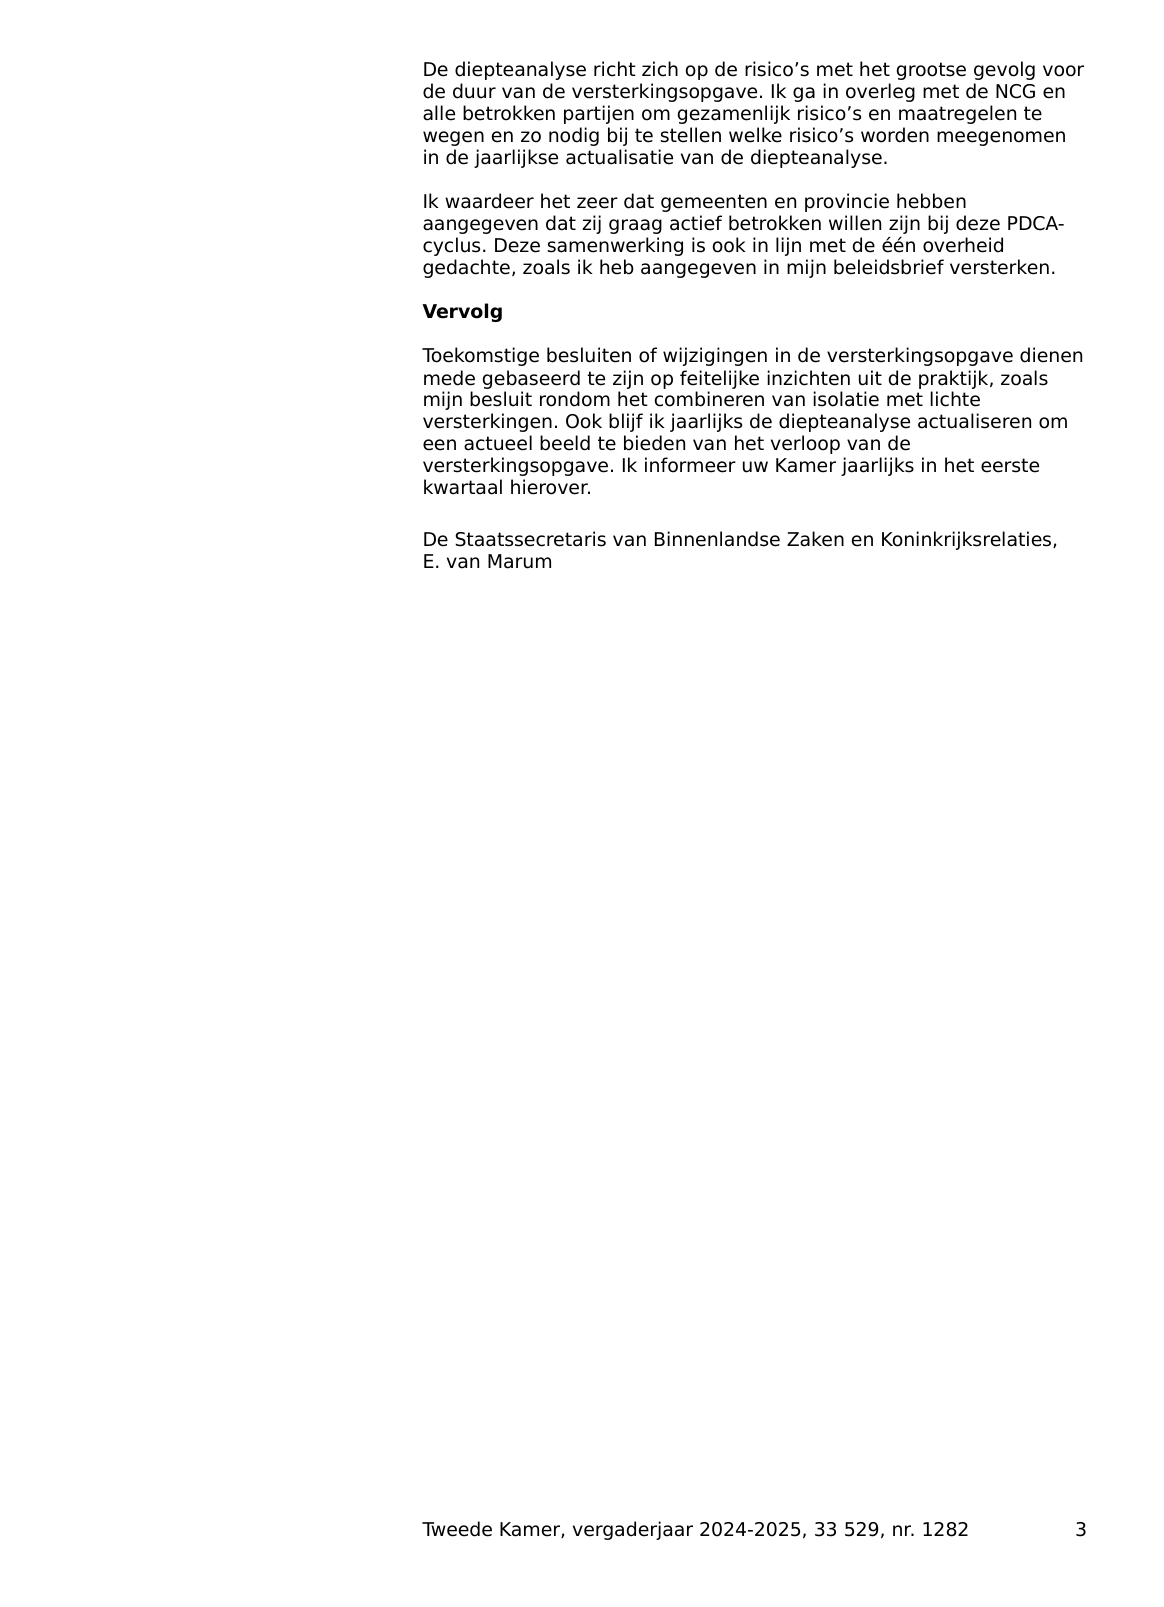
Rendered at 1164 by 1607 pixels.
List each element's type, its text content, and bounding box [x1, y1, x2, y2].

text Ik waardeer het zeer dat gemeenten en provincie hebben aangegeven dat zij graag actief betrokken willen zijn bij deze PDCA-cyclus. Deze samenwerking is ook in lijn met de één overheid gedachte, zoals ik heb aangegeven in mijn beleidsbrief versterken. [422, 191, 1087, 279]
subtitle Vervolg [422, 301, 1087, 323]
text De diepteanalyse richt zich op de risico’s met het grootse gevolg voor de duur van de versterkingsopgave. Ik ga in overleg met de NCG en alle betrokken partijen om gezamenlijk risico’s en maatregelen te wegen en zo nodig bij te stellen welke risico’s worden meegenomen in de jaarlijkse actualisatie van de diepteanalyse. [422, 59, 1087, 169]
text De Staatssecretaris van Binnenlandse Zaken en Koninkrijksrelaties, E. van Marum [422, 529, 1087, 573]
text Toekomstige besluiten of wijzigingen in de versterkingsopgave dienen mede gebaseerd te zijn op feitelijke inzichten uit de praktijk, zoals mijn besluit rondom het combineren van isolatie met lichte versterkingen. Ook blijf ik jaarlijks de diepteanalyse actualiseren om een actueel beeld te bieden van het verloop van de versterkingsopgave. Ik informeer uw Kamer jaarlijks in het eerste kwartaal hierover. [422, 345, 1087, 499]
